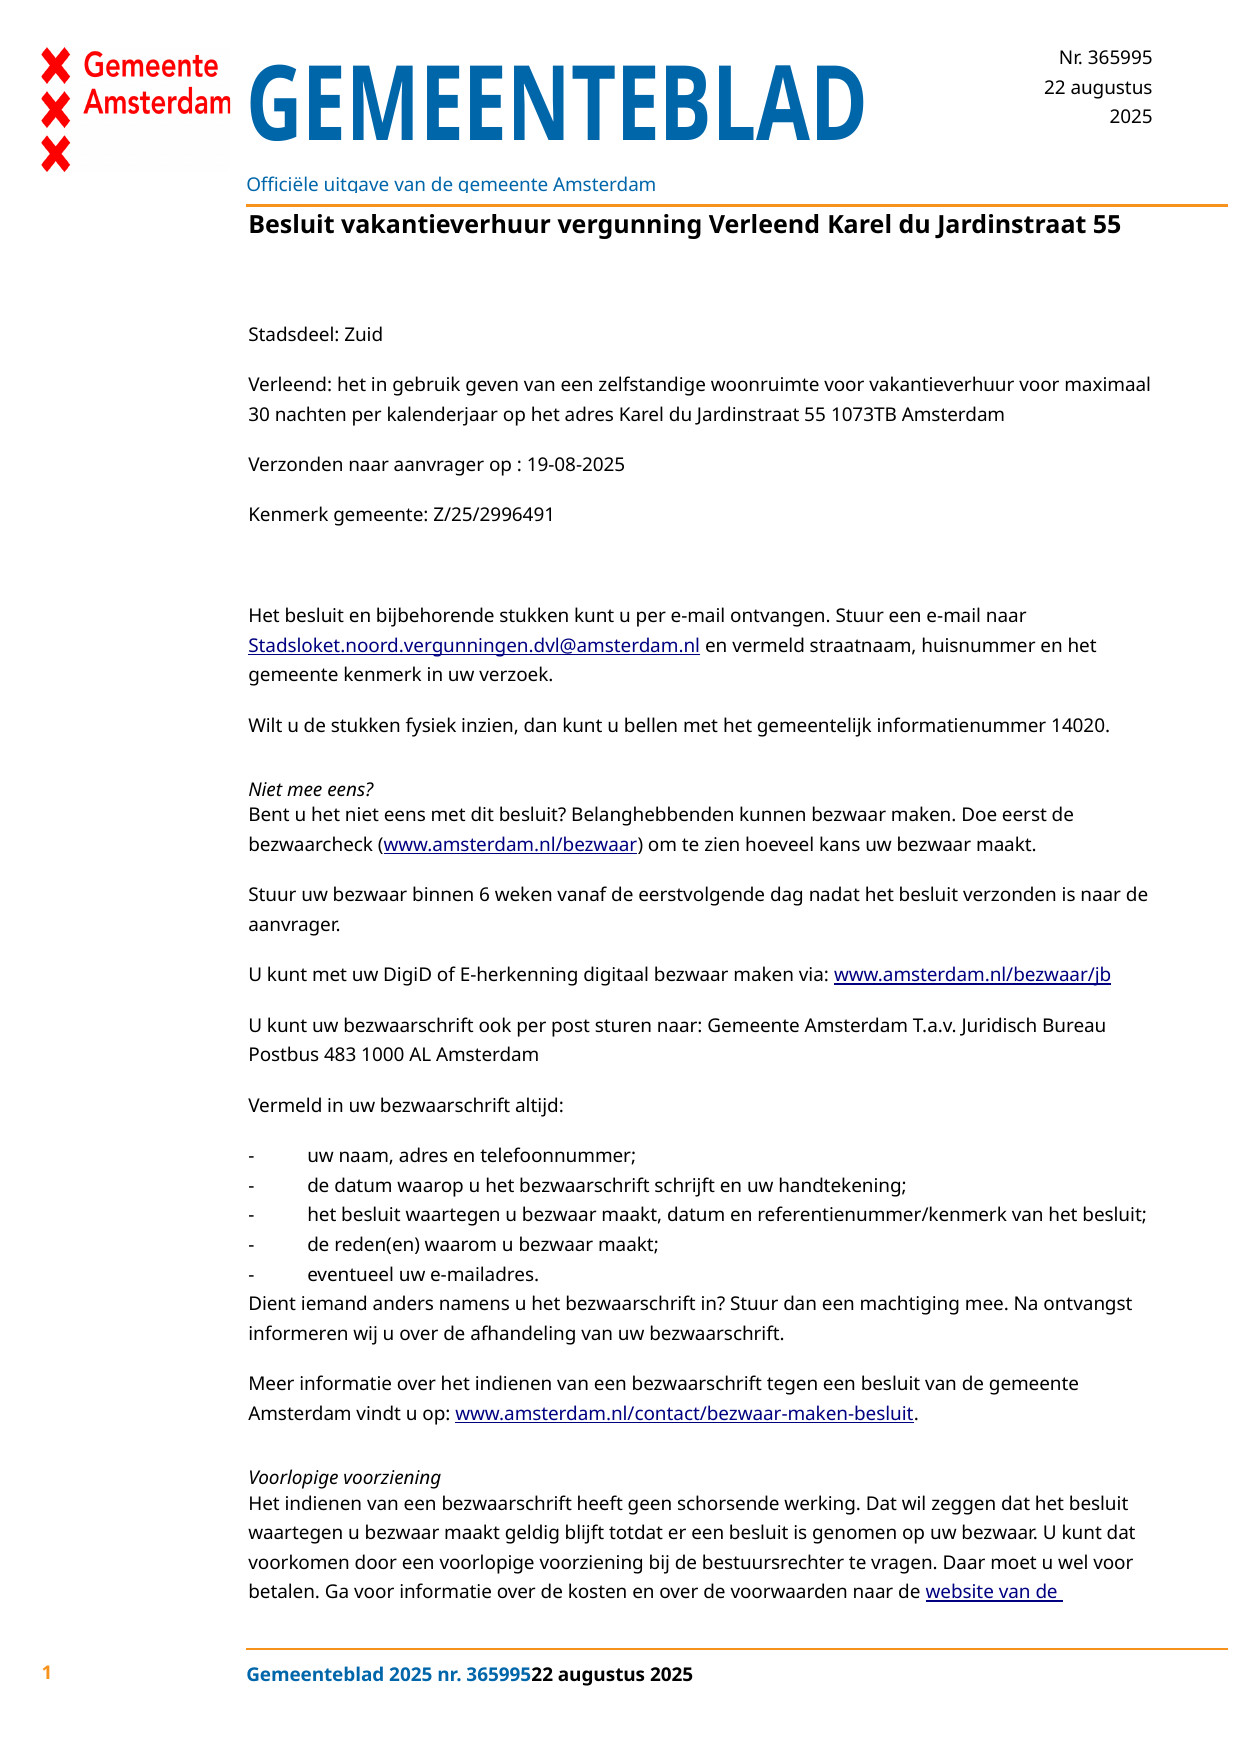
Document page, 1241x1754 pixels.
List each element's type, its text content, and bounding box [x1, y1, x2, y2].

text Besluit vakantieverhuur vergunning Verleend Karel du Jardinstraat 55 [248, 207, 1152, 241]
text Het besluit en bijbehorende stukken kunt u per e-mail ontvangen. Stuur een e-mail naar Stadsloket.noord.vergunningen.dvl@amsterdam.nl en vermeld straatnaam, huisnummer en het gemeente kenmerk in uw verzoek. [248, 602, 1152, 687]
text U kunt met uw DigiD of E-herkenning digitaal bezwaar maken via: www.amsterdam.nl/bezwaar/jb [248, 962, 1152, 987]
text Stuur uw bezwaar binnen 6 weken vanaf de eerstvolgende dag nadat het besluit verzonden is naar de aanvrager. [248, 882, 1152, 937]
list eventueel uw e-mailadres. [248, 1261, 1152, 1287]
text Meer informatie over het indienen van een bezwaarschrift tegen een besluit van de gemeente Amsterdam vindt u op: www.amsterdam.nl/contact/bezwaar-maken-besluit. [248, 1370, 1152, 1426]
text Dient iemand anders namens u het bezwaarschrift in? Stuur dan een machtiging mee. Na ontvangst informeren wij u over de afhandeling van uw bezwaarschrift. [248, 1290, 1152, 1346]
list uw naam, adres en telefoonnummer; [248, 1142, 1152, 1168]
text Voorlopige voorziening [248, 1464, 1152, 1490]
text Kenmerk gemeente: Z/25/2996491 [248, 502, 1152, 527]
text Niet mee eens? [248, 776, 1152, 802]
text Bent u het niet eens met dit besluit? Belanghebbenden kunnen bezwaar maken. Doe eerst de bezwaarcheck (www.amsterdam.nl/bezwaar) om te zien hoeveel kans uw bezwaar maakt. [248, 802, 1152, 857]
text Wilt u de stukken fysiek inzien, dan kunt u bellen met het gemeentelijk informatienummer 14020. [248, 712, 1152, 738]
text Het indienen van een bezwaarschrift heeft geen schorsende werking. Dat wil zeggen dat het besluit waartegen u bezwaar maakt geldig blijft totdat er een besluit is genomen op uw bezwaar. U kunt dat voorkomen door een voorlopige voorziening bij de bestuursrechter te vragen. Daar moet u wel voor betalen. Ga voor informatie over de kosten en over de voorwaarden naar de website van de [248, 1490, 1152, 1604]
list de datum waarop u het bezwaarschrift schrijft en uw handtekening; [248, 1172, 1152, 1198]
text Vermeld in uw bezwaarschrift altijd: [248, 1092, 1152, 1118]
text U kunt uw bezwaarschrift ook per post sturen naar: Gemeente Amsterdam T.a.v. Juridisch Bureau Postbus 483 1000 AL Amsterdam [248, 1012, 1152, 1067]
text Verleend: het in gebruik geven van een zelfstandige woonruimte voor vakantieverhuur voor maximaal 30 nachten per kalenderjaar op het adres Karel du Jardinstraat 55 1073TB Amsterdam [248, 371, 1152, 426]
list de reden(en) waarom u bezwaar maakt; [248, 1231, 1152, 1257]
text Verzonden naar aanvrager op : 19-08-2025 [248, 451, 1152, 477]
text Stadsdeel: Zuid [248, 321, 1152, 346]
picture [41, 47, 231, 172]
list het besluit waartegen u bezwaar maakt, datum en referentienummer/kenmerk van het besluit; [248, 1202, 1152, 1227]
